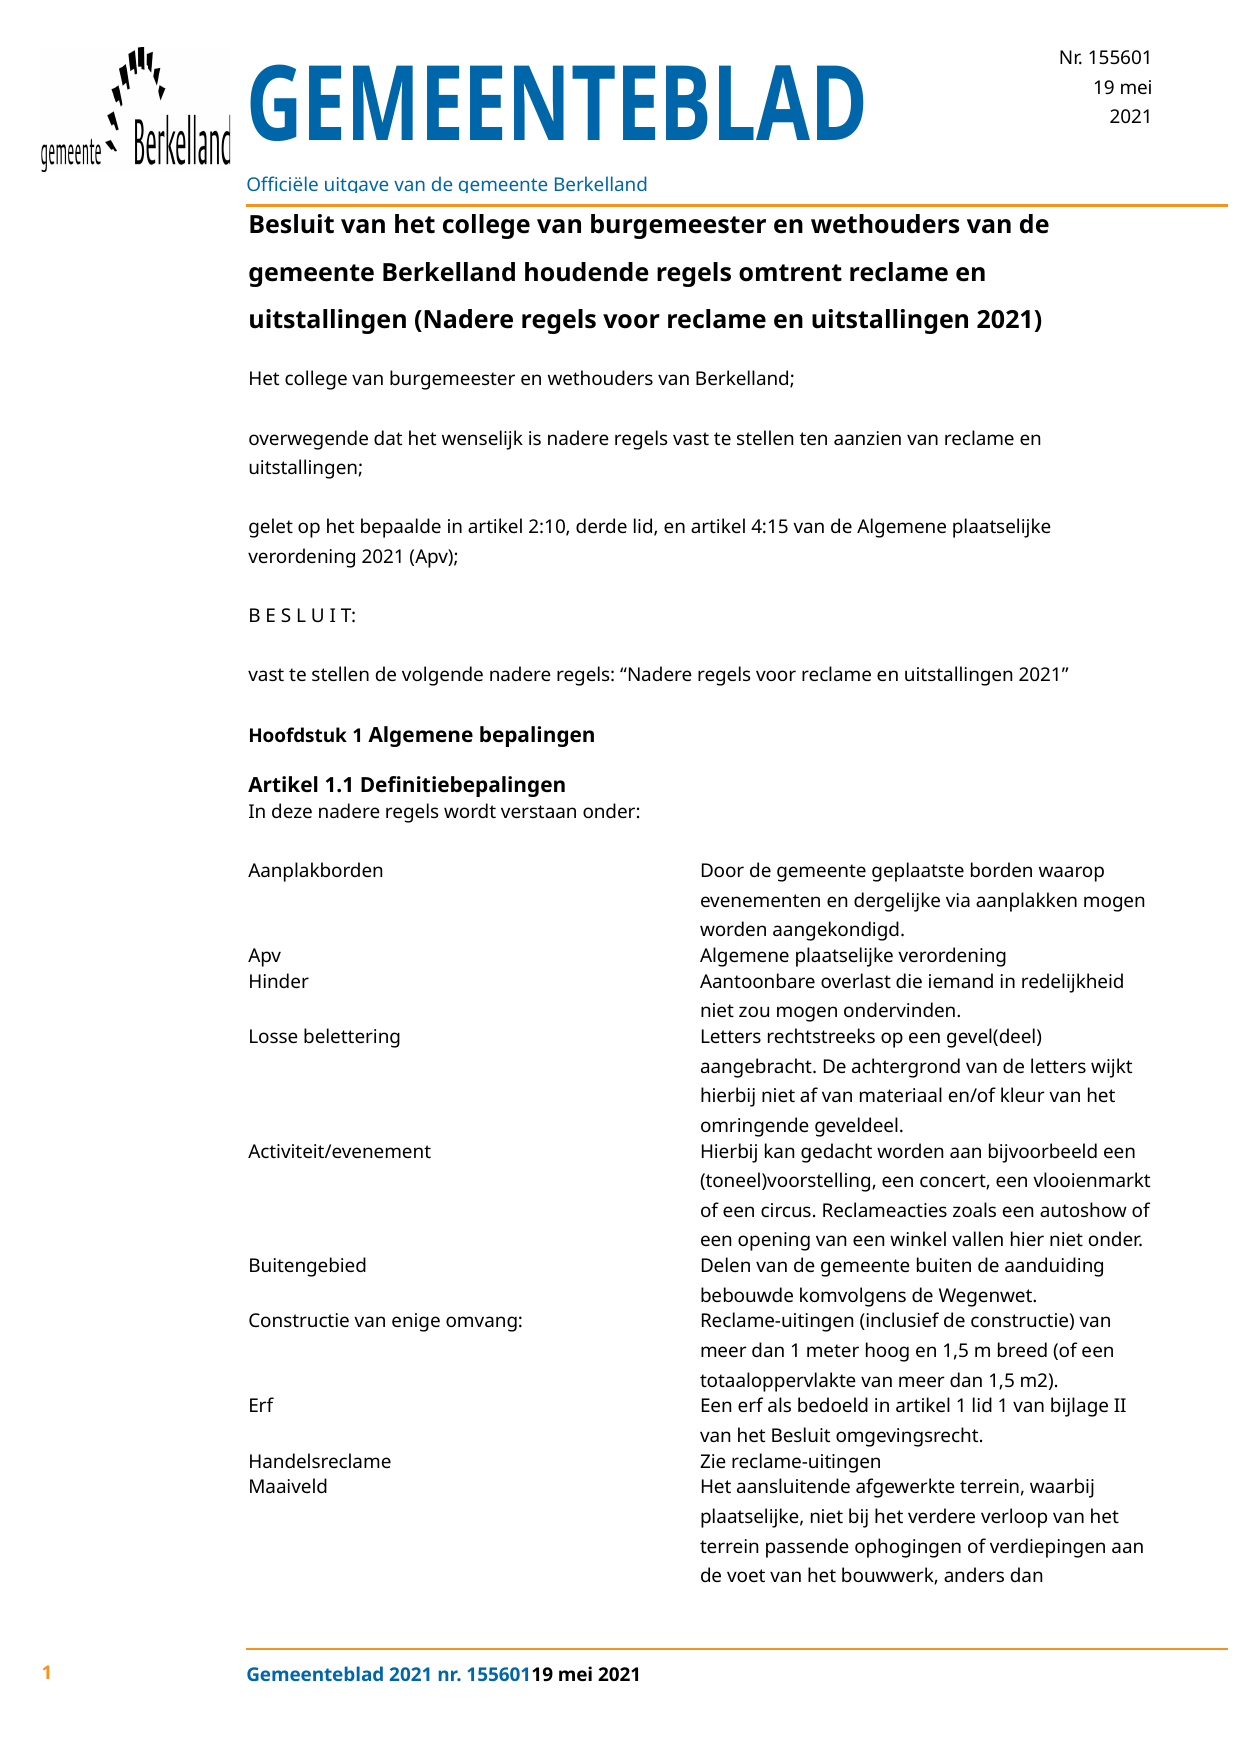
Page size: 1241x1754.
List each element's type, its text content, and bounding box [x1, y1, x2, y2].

table_cell Activiteit/evenement [248, 1138, 700, 1252]
table_cell Een erf als bedoeld in artikel 1 lid 1 van bijlage II van het Besluit omgevingsrecht. [700, 1393, 1152, 1448]
table_header Door de gemeente geplaatste borden waarop evenementen en dergelijke via aanplakken mogen worden aangekondigd. [700, 858, 1152, 942]
text overwegende dat het wenselijk is nadere regels vast te stellen ten aanzien van reclame en uitstallingen; [248, 425, 1152, 480]
table_cell Algemene plaatselijke verordening [700, 943, 1152, 968]
table_cell Zie reclame-uitingen [700, 1448, 1152, 1474]
table_cell Apv [248, 943, 700, 968]
table_cell Hierbij kan gedacht worden aan bijvoorbeeld een (toneel)voorstelling, een concert, een vlooienmarkt of een circus. Reclameacties zoals een autoshow of een opening van een winkel vallen hier niet onder. [700, 1138, 1152, 1252]
table_cell Letters rechtstreeks op een gevel(deel) aangebracht. De achtergrond van de letters wijkt hierbij niet af van materiaal en/of kleur van het omringende geveldeel. [700, 1024, 1152, 1138]
table_cell Reclame-uitingen (inclusief de constructie) van meer dan 1 meter hoog en 1,5 m breed (of een totaaloppervlakte van meer dan 1,5 m2). [700, 1308, 1152, 1393]
table_cell Constructie van enige omvang: [248, 1308, 700, 1393]
table_header Aanplakborden [248, 858, 700, 942]
text Het college van burgemeester en wethouders van Berkelland; [248, 366, 1152, 391]
text B E S L U I T: [248, 602, 1152, 628]
table_cell Aantoonbare overlast die iemand in redelijkheid niet zou mogen ondervinden. [700, 968, 1152, 1023]
picture [41, 47, 231, 172]
table_cell Buitengebied [248, 1253, 700, 1308]
text In deze nadere regels wordt verstaan onder: [248, 798, 1152, 824]
table_cell Losse belettering [248, 1024, 700, 1138]
text gelet op het bepaalde in artikel 2:10, derde lid, en artikel 4:15 van de Algemene plaatselijke verordening 2021 (Apv); [248, 513, 1152, 569]
text Besluit van het college van burgemeester en wethouders van de gemeente Berkelland houdende regels omtrent reclame en uitstallingen (Nadere regels voor reclame en uitstallingen 2021) [248, 207, 1152, 336]
table_cell Het aansluitende afgewerkte terrein, waarbij plaatselijke, niet bij het verdere verloop van het terrein passende ophogingen of verdiepingen aan de voet van het bouwwerk, anders dan [700, 1474, 1152, 1588]
table_cell Handelsreclame [248, 1448, 700, 1474]
table_cell Maaiveld [248, 1474, 700, 1588]
table_cell Delen van de gemeente buiten de aanduiding bebouwde komvolgens de Wegenwet. [700, 1253, 1152, 1308]
text Hoofdstuk 1 Algemene bepalingen [248, 721, 1152, 749]
table_cell Hinder [248, 968, 700, 1023]
table_cell Erf [248, 1393, 700, 1448]
text Artikel 1.1 Definitiebepalingen [248, 770, 1152, 798]
text vast te stellen de volgende nadere regels: “Nadere regels voor reclame en uitstallingen 2021” [248, 661, 1152, 687]
